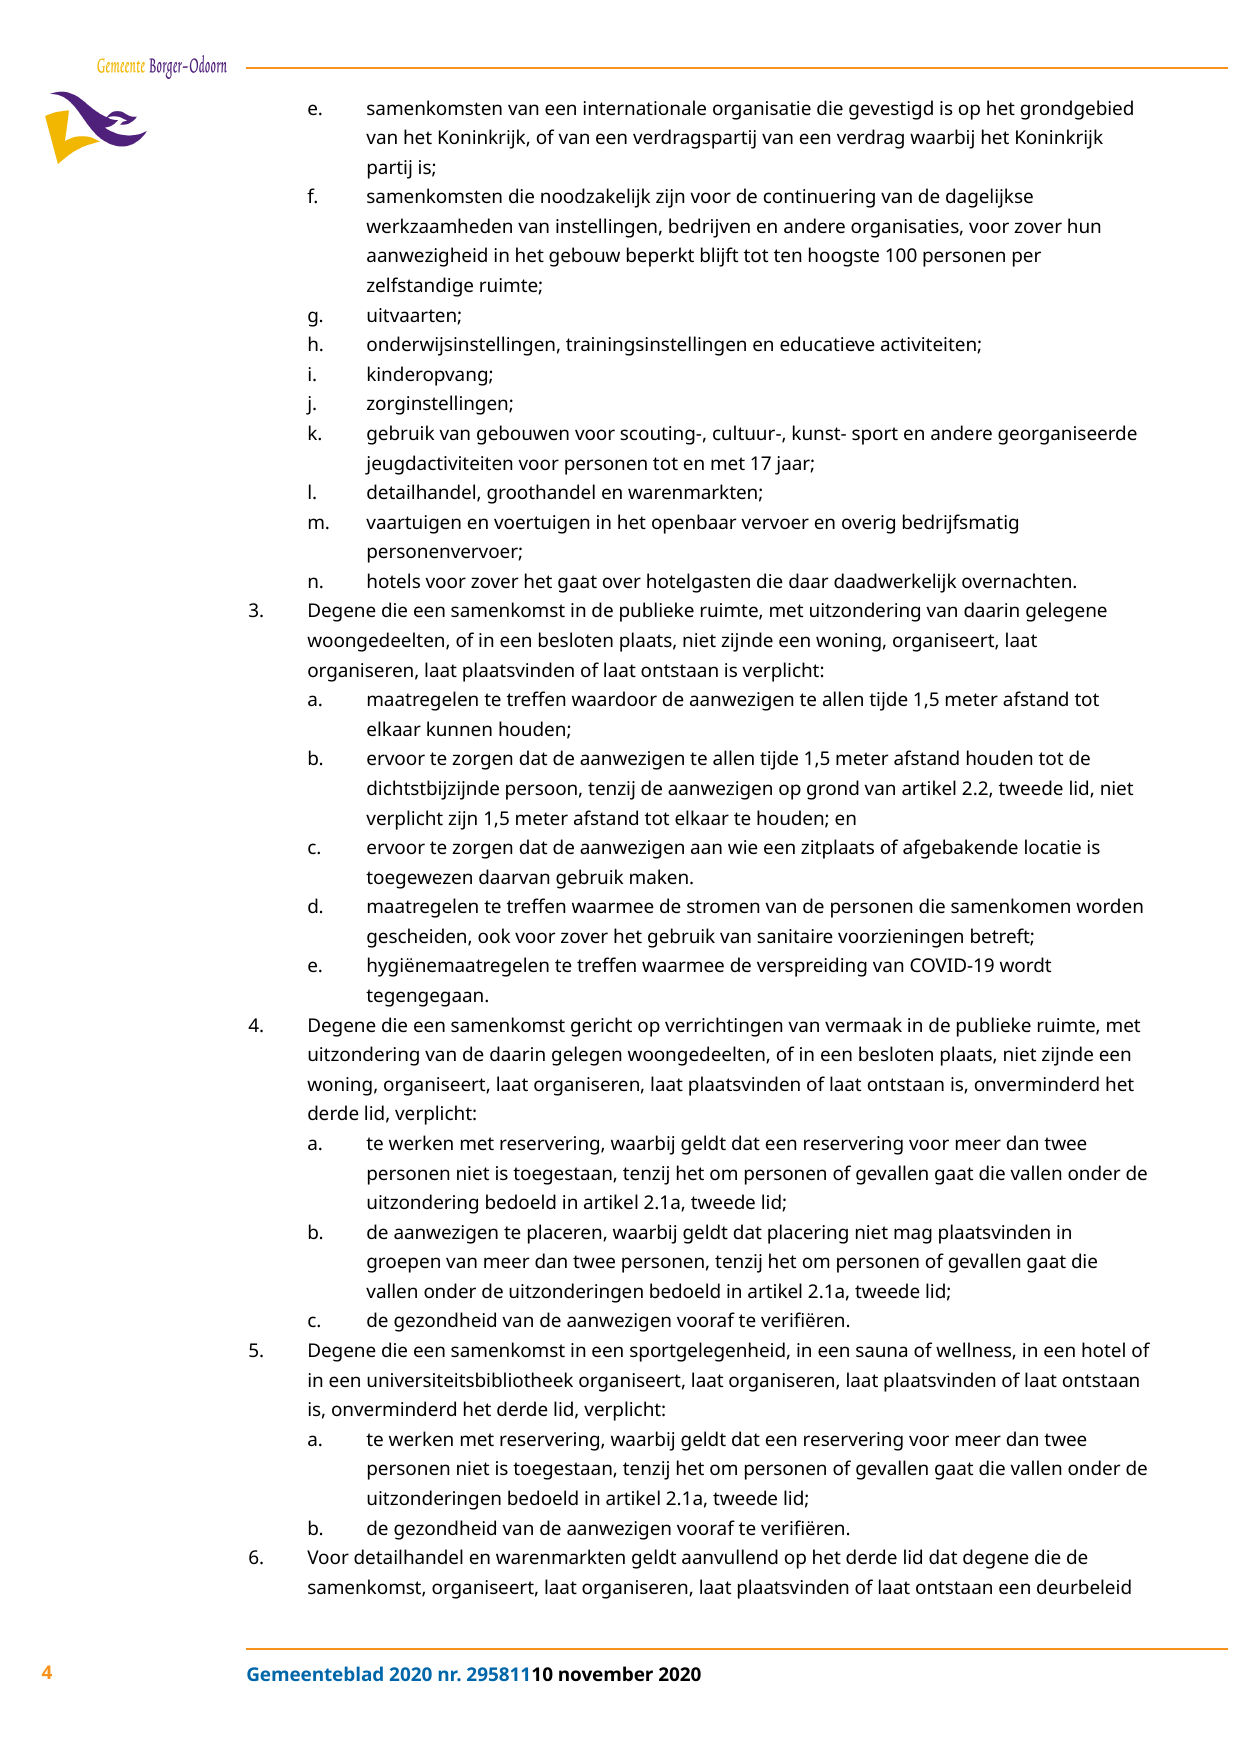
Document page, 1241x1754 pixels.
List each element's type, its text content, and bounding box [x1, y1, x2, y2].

list te werken met reservering, waarbij geldt dat een reservering voor meer dan twee personen niet is toegestaan, tenzij het om personen of gevallen gaat die vallen onder de uitzondering bedoeld in artikel 2.1a, tweede lid; [307, 1130, 1152, 1215]
list ervoor te zorgen dat de aanwezigen aan wie een zitplaats of afgebakende locatie is toegewezen daarvan gebruik maken. [307, 834, 1152, 890]
picture [41, 47, 231, 172]
list hygiënemaatregelen te treffen waarmee de verspreiding van COVID-19 wordt tegengegaan. [307, 953, 1152, 1008]
list maatregelen te treffen waarmee de stromen van de personen die samenkomen worden gescheiden, ook voor zover het gebruik van sanitaire voorzieningen betreft; [307, 893, 1152, 949]
list de gezondheid van de aanwezigen vooraf te verifiëren. [307, 1515, 1152, 1541]
list uitvaarten; [307, 302, 1152, 328]
list zorginstellingen; [307, 391, 1152, 416]
list hotels voor zover het gaat over hotelgasten die daar daadwerkelijk overnachten. [307, 568, 1152, 594]
list de gezondheid van de aanwezigen vooraf te verifiëren. [307, 1308, 1152, 1333]
list maatregelen te treffen waardoor de aanwezigen te allen tijde 1,5 meter afstand tot elkaar kunnen houden; [307, 686, 1152, 742]
list te werken met reservering, waarbij geldt dat een reservering voor meer dan twee personen niet is toegestaan, tenzij het om personen of gevallen gaat die vallen onder de uitzonderingen bedoeld in artikel 2.1a, tweede lid; [307, 1426, 1152, 1511]
list samenkomsten die noodzakelijk zijn voor de continuering van de dagelijkse werkzaamheden van instellingen, bedrijven en andere organisaties, voor zover hun aanwezigheid in het gebouw beperkt blijft tot ten hoogste 100 personen per zelfstandige ruimte; [307, 183, 1152, 298]
list samenkomsten van een internationale organisatie die gevestigd is op het grondgebied van het Koninkrijk, of van een verdragspartij van een verdrag waarbij het Koninkrijk partij is; [307, 95, 1152, 180]
list ervoor te zorgen dat de aanwezigen te allen tijde 1,5 meter afstand houden tot de dichtstbijzijnde persoon, tenzij de aanwezigen op grond van artikel 2.2, tweede lid, niet verplicht zijn 1,5 meter afstand tot elkaar te houden; en [307, 746, 1152, 831]
list kinderopvang; [307, 361, 1152, 387]
list detailhandel, groothandel en warenmarkten; [307, 479, 1152, 505]
list onderwijsinstellingen, trainingsinstellingen en educatieve activiteiten; [307, 331, 1152, 357]
list gebruik van gebouwen voor scouting-, cultuur-, kunst- sport en andere georganiseerde jeugdactiviteiten voor personen tot en met 17 jaar; [307, 420, 1152, 476]
list Degene die een samenkomst in een sportgelegenheid, in een sauna of wellness, in een hotel of in een universiteitsbibliotheek organiseert, laat organiseren, laat plaatsvinden of laat ontstaan is, onverminderd het derde lid, verplicht: [248, 1337, 1152, 1422]
list de aanwezigen te placeren, waarbij geldt dat placering niet mag plaatsvinden in groepen van meer dan twee personen, tenzij het om personen of gevallen gaat die vallen onder de uitzonderingen bedoeld in artikel 2.1a, tweede lid; [307, 1219, 1152, 1304]
list Voor detailhandel en warenmarkten geldt aanvullend op het derde lid dat degene die de samenkomst, organiseert, laat organiseren, laat plaatsvinden of laat ontstaan een deurbeleid [248, 1544, 1152, 1600]
list Degene die een samenkomst gericht op verrichtingen van vermaak in de publieke ruimte, met uitzondering van de daarin gelegen woongedeelten, of in een besloten plaats, niet zijnde een woning, organiseert, laat organiseren, laat plaatsvinden of laat ontstaan is, onverminderd het derde lid, verplicht: [248, 1012, 1152, 1126]
list Degene die een samenkomst in de publieke ruimte, met uitzondering van daarin gelegene woongedeelten, of in een besloten plaats, niet zijnde een woning, organiseert, laat organiseren, laat plaatsvinden of laat ontstaan is verplicht: [248, 598, 1152, 683]
list vaartuigen en voertuigen in het openbaar vervoer en overig bedrijfsmatig personenvervoer; [307, 509, 1152, 564]
